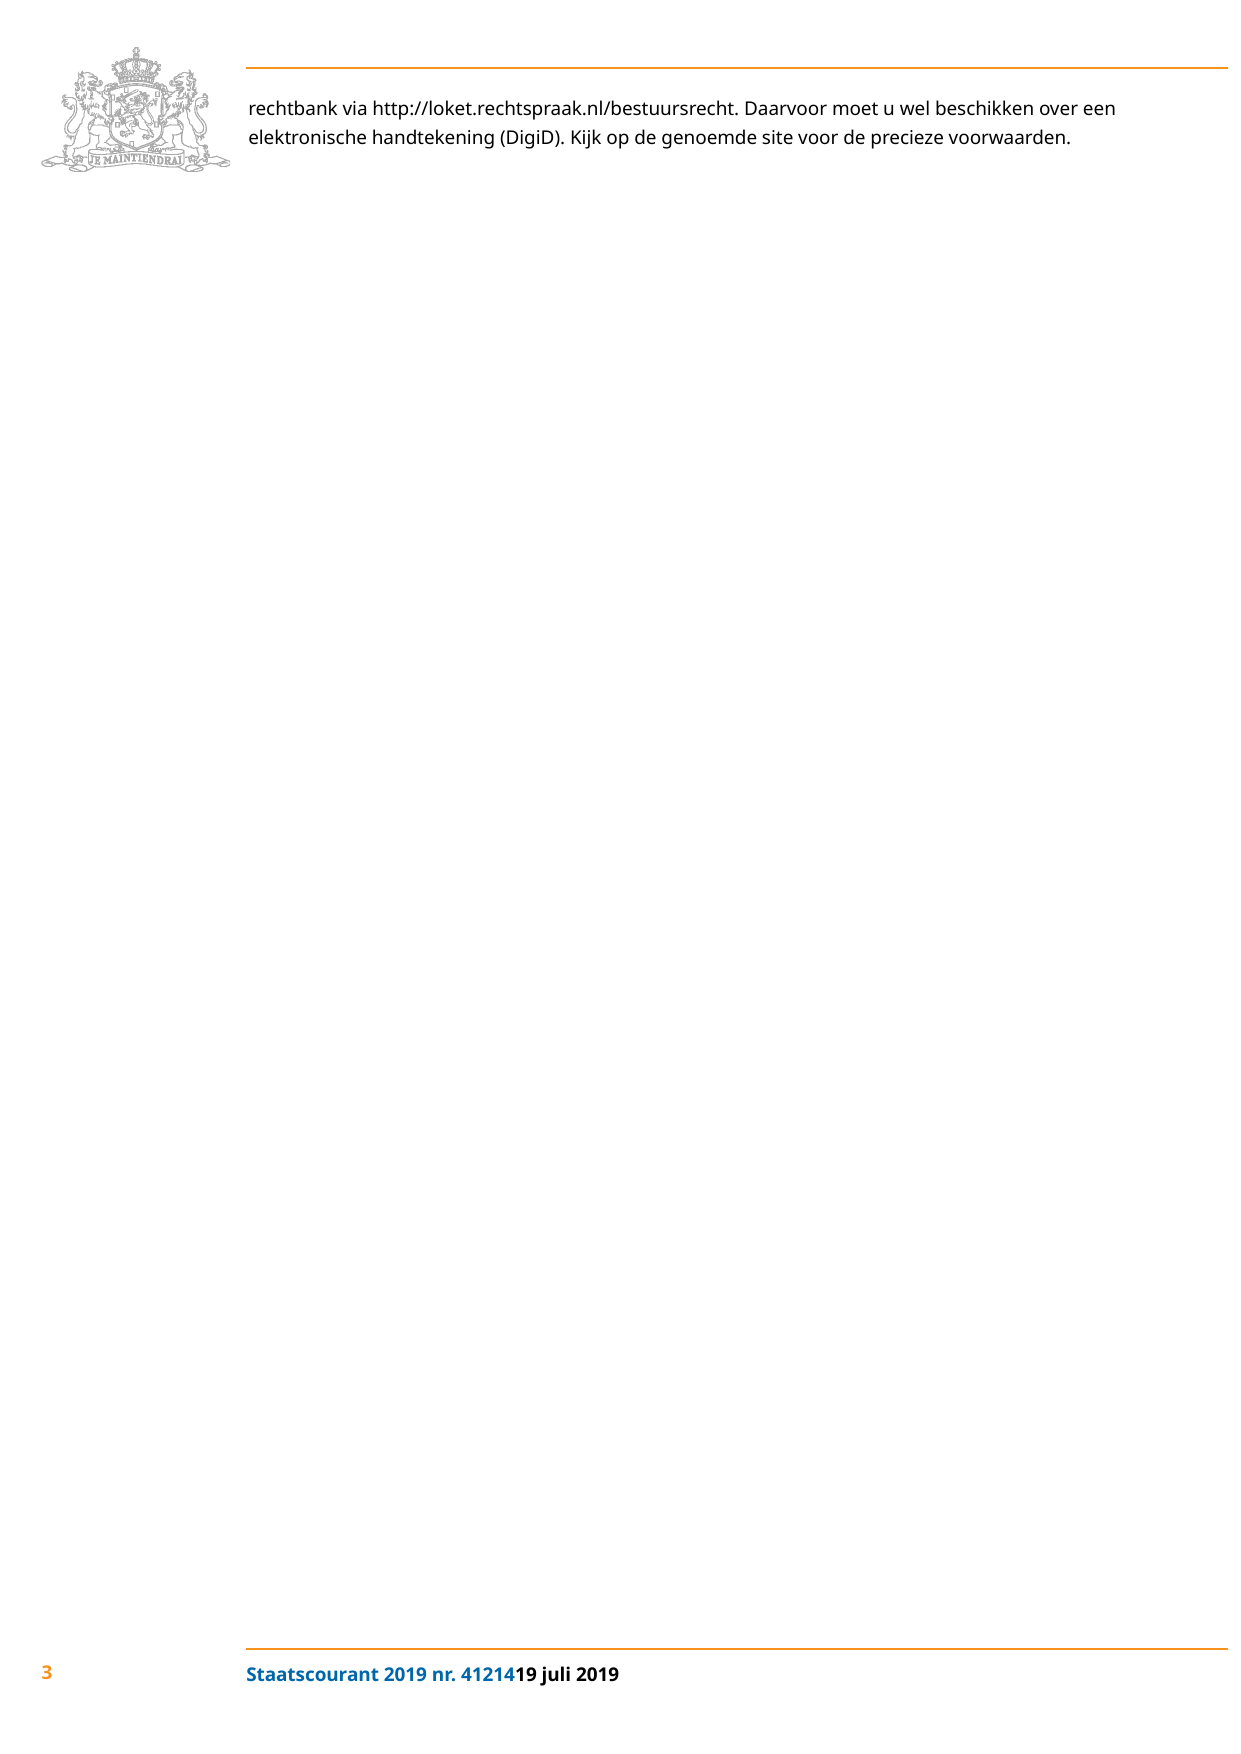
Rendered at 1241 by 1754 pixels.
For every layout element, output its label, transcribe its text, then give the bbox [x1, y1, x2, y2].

picture [41, 47, 231, 172]
text rechtbank via http://loket.rechtspraak.nl/bestuursrecht. Daarvoor moet u wel beschikken over een [248, 95, 1152, 121]
text elektronische handtekening (DigiD). Kijk op de genoemde site voor de precieze voorwaarden. [248, 124, 1152, 150]
